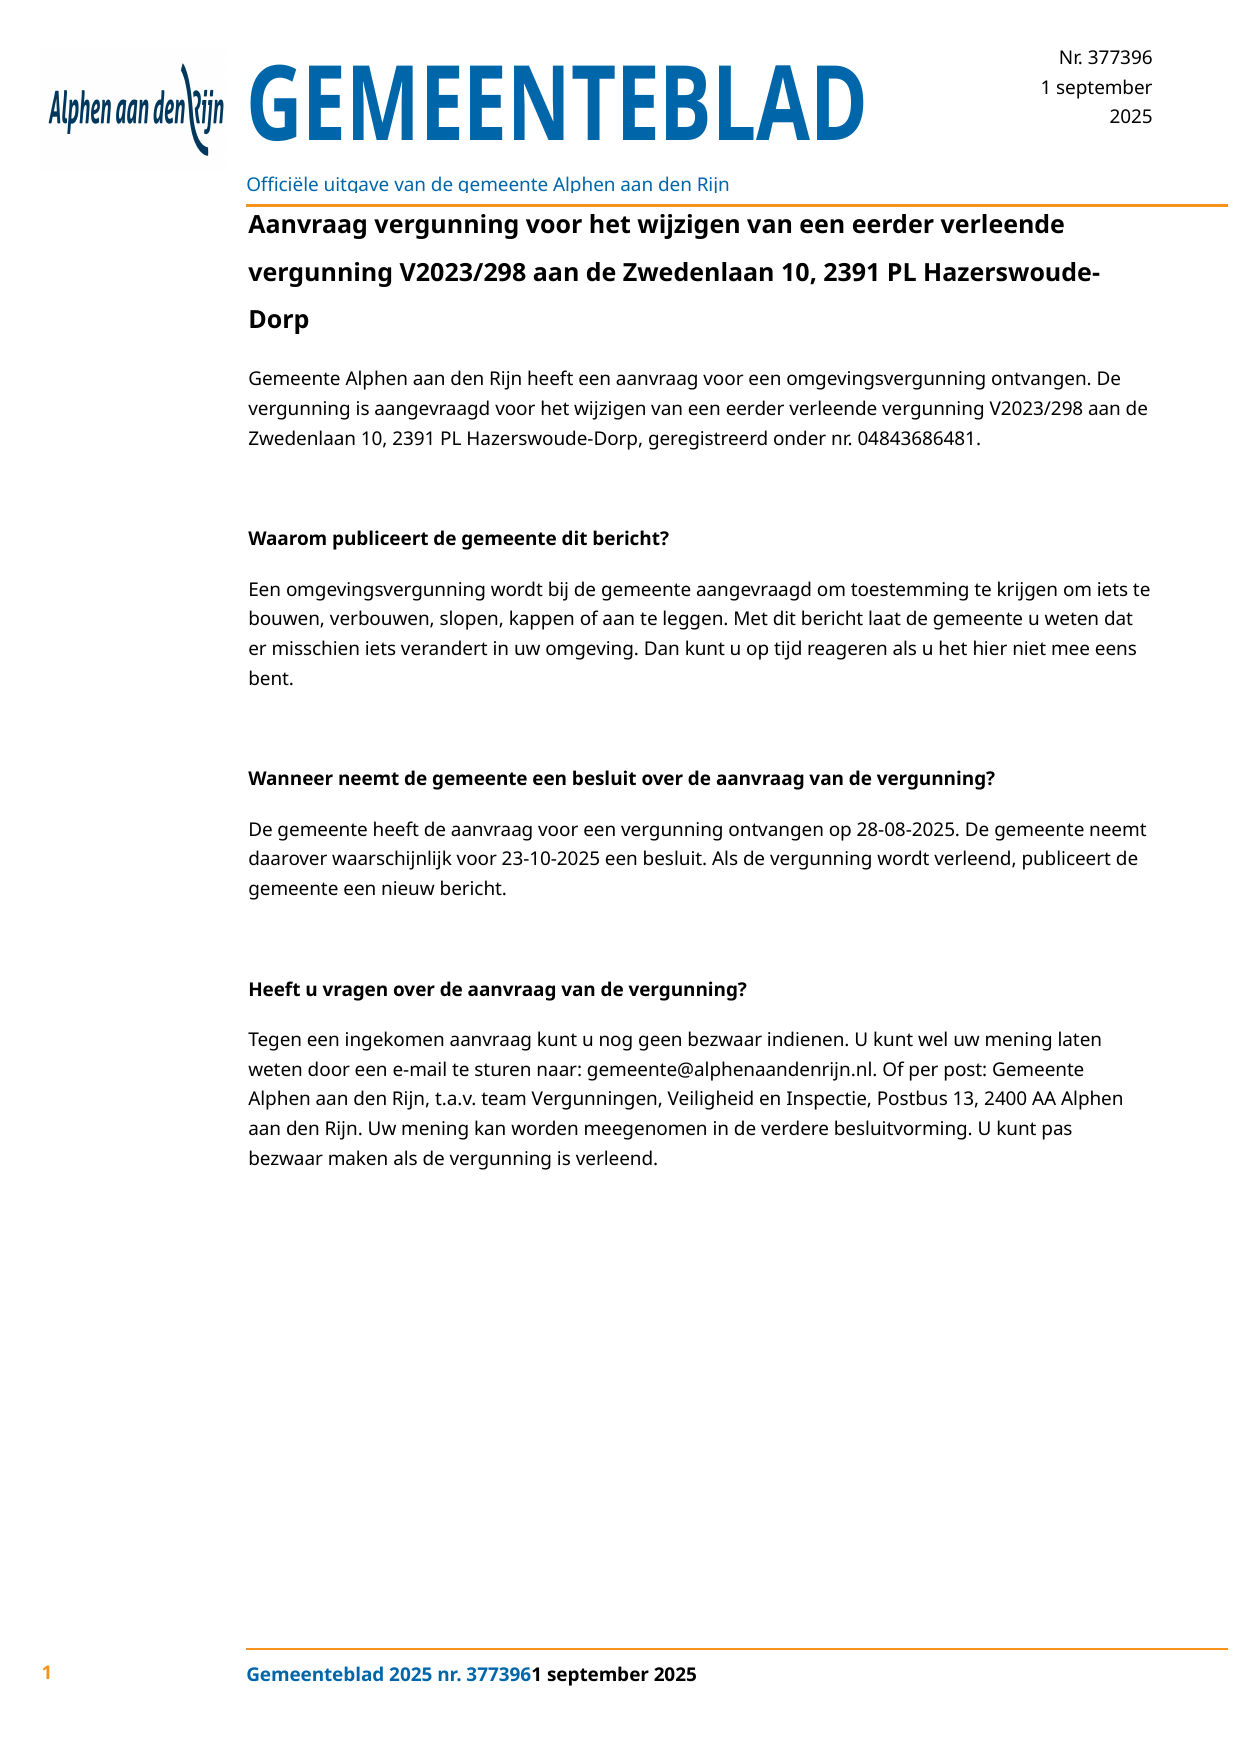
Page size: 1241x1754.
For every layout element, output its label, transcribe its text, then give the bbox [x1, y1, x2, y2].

text Waarom publiceert de gemeente dit bericht? [248, 526, 1152, 551]
text De gemeente heeft de aanvraag voor een vergunning ontvangen op 28-08-2025. De gemeente neemt daarover waarschijnlijk voor 23-10-2025 een besluit. Als de vergunning wordt verleend, publiceert de gemeente een nieuw bericht. [248, 816, 1152, 901]
text Gemeente Alphen aan den Rijn heeft een aanvraag voor een omgevingsvergunning ontvangen. De vergunning is aangevraagd voor het wijzigen van een eerder verleende vergunning V2023/298 aan de Zwedenlaan 10, 2391 PL Hazerswoude-Dorp, geregistreerd onder nr. 04843686481. [248, 366, 1152, 450]
text Wanneer neemt de gemeente een besluit over de aanvraag van de vergunning? [248, 766, 1152, 791]
picture [41, 47, 231, 172]
text Tegen een ingekomen aanvraag kunt u nog geen bezwaar indienen. U kunt wel uw mening laten weten door een e-mail te sturen naar: gemeente@alphenaandenrijn.nl. Of per post: Gemeente Alphen aan den Rijn, t.a.v. team Vergunningen, Veiligheid en Inspectie, Postbus 13, 2400 AA Alphen aan den Rijn. Uw mening kan worden meegenomen in de verdere besluitvorming. U kunt pas bezwaar maken als de vergunning is verleend. [248, 1026, 1152, 1170]
text Heeft u vragen over de aanvraag van de vergunning? [248, 976, 1152, 1002]
text Aanvraag vergunning voor het wijzigen van een eerder verleende vergunning V2023/298 aan de Zwedenlaan 10, 2391 PL Hazerswoude-Dorp [248, 207, 1152, 336]
text Een omgevingsvergunning wordt bij de gemeente aangevraagd om toestemming te krijgen om iets te bouwen, verbouwen, slopen, kappen of aan te leggen. Met dit bericht laat de gemeente u weten dat er misschien iets verandert in uw omgeving. Dan kunt u op tijd reageren als u het hier niet mee eens bent. [248, 576, 1152, 690]
